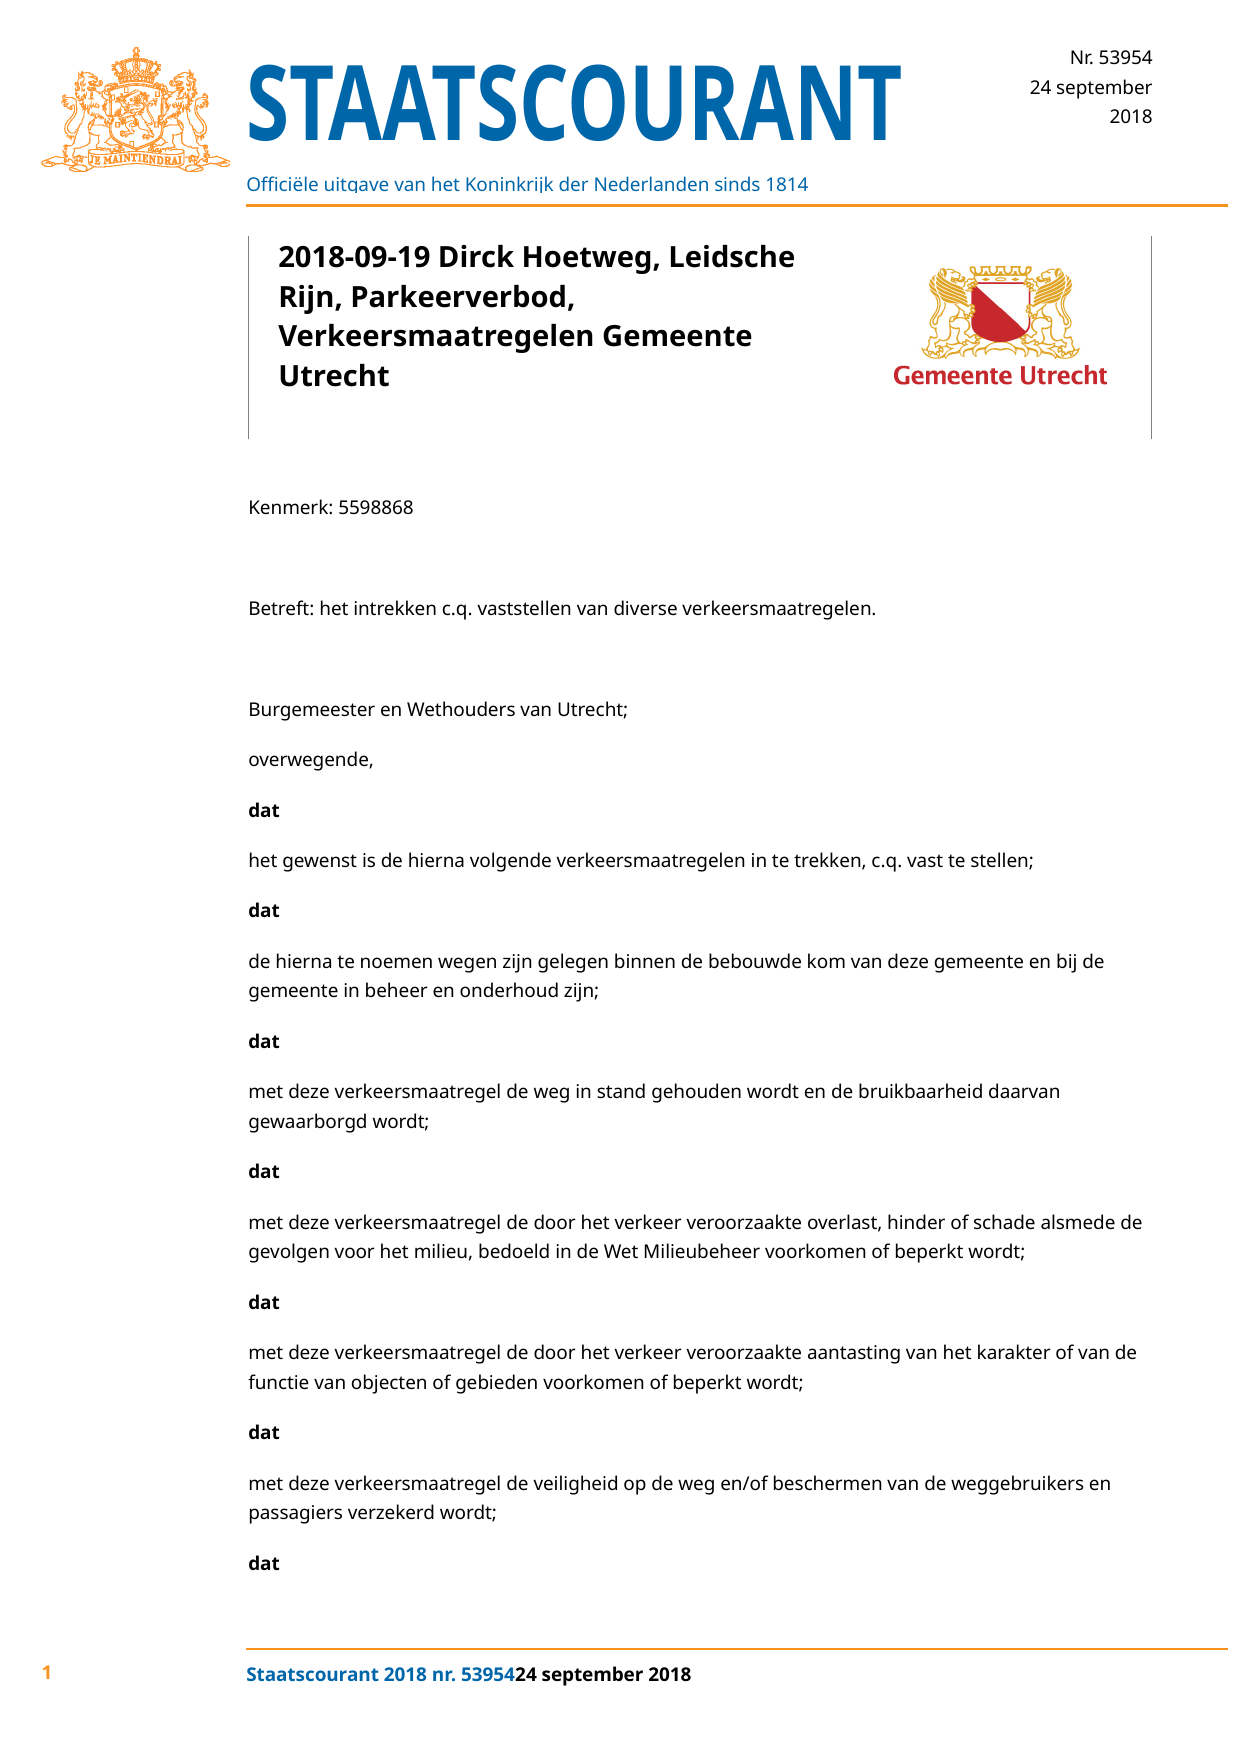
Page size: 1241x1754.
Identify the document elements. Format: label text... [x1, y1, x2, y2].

table_header [1119, 236, 1151, 413]
table_header [850, 414, 1151, 439]
text met deze verkeersmaatregel de door het verkeer veroorzaakte aantasting van het karakter of van de functie van objecten of gebieden voorkomen of beperkt wordt; [248, 1339, 1152, 1395]
text met deze verkeersmaatregel de door het verkeer veroorzaakte overlast, hinder of schade alsmede de gevolgen voor het milieu, bedoeld in de Wet Milieubeheer voorkomen of beperkt wordt; [248, 1209, 1152, 1264]
text met deze verkeersmaatregel de weg in stand gehouden wordt en de bruikbaarheid daarvan gewaarborgd wordt; [248, 1078, 1152, 1134]
text de hierna te noemen wegen zijn gelegen binnen de bebouwde kom van deze gemeente en bij de gemeente in beheer en onderhoud zijn; [248, 948, 1152, 1003]
text dat [248, 1550, 1152, 1576]
picture [882, 236, 1119, 414]
text Betreft: het intrekken c.q. vaststellen van diverse verkeersmaatregelen. [248, 595, 1152, 621]
text het gewenst is de hierna volgende verkeersmaatregelen in te trekken, c.q. vast te stellen; [248, 847, 1152, 873]
text dat [248, 1158, 1152, 1184]
table_header 2018-09-19 Dirck Hoetweg, Leidsche Rijn, Parkeerverbod, Verkeersmaatregelen Gemeente Utrecht [249, 236, 850, 439]
text dat [248, 898, 1152, 923]
text Burgemeester en Wethouders van Utrecht; [248, 696, 1152, 722]
picture [41, 47, 231, 172]
text dat [248, 1419, 1152, 1445]
text overwegende, [248, 746, 1152, 772]
text dat [248, 1028, 1152, 1054]
table_header [850, 236, 882, 413]
text Kenmerk: 5598868 [248, 494, 1152, 520]
text dat [248, 797, 1152, 823]
text met deze verkeersmaatregel de veiligheid op de weg en/of beschermen van de weggebruikers en passagiers verzekerd wordt; [248, 1470, 1152, 1525]
text dat [248, 1289, 1152, 1315]
